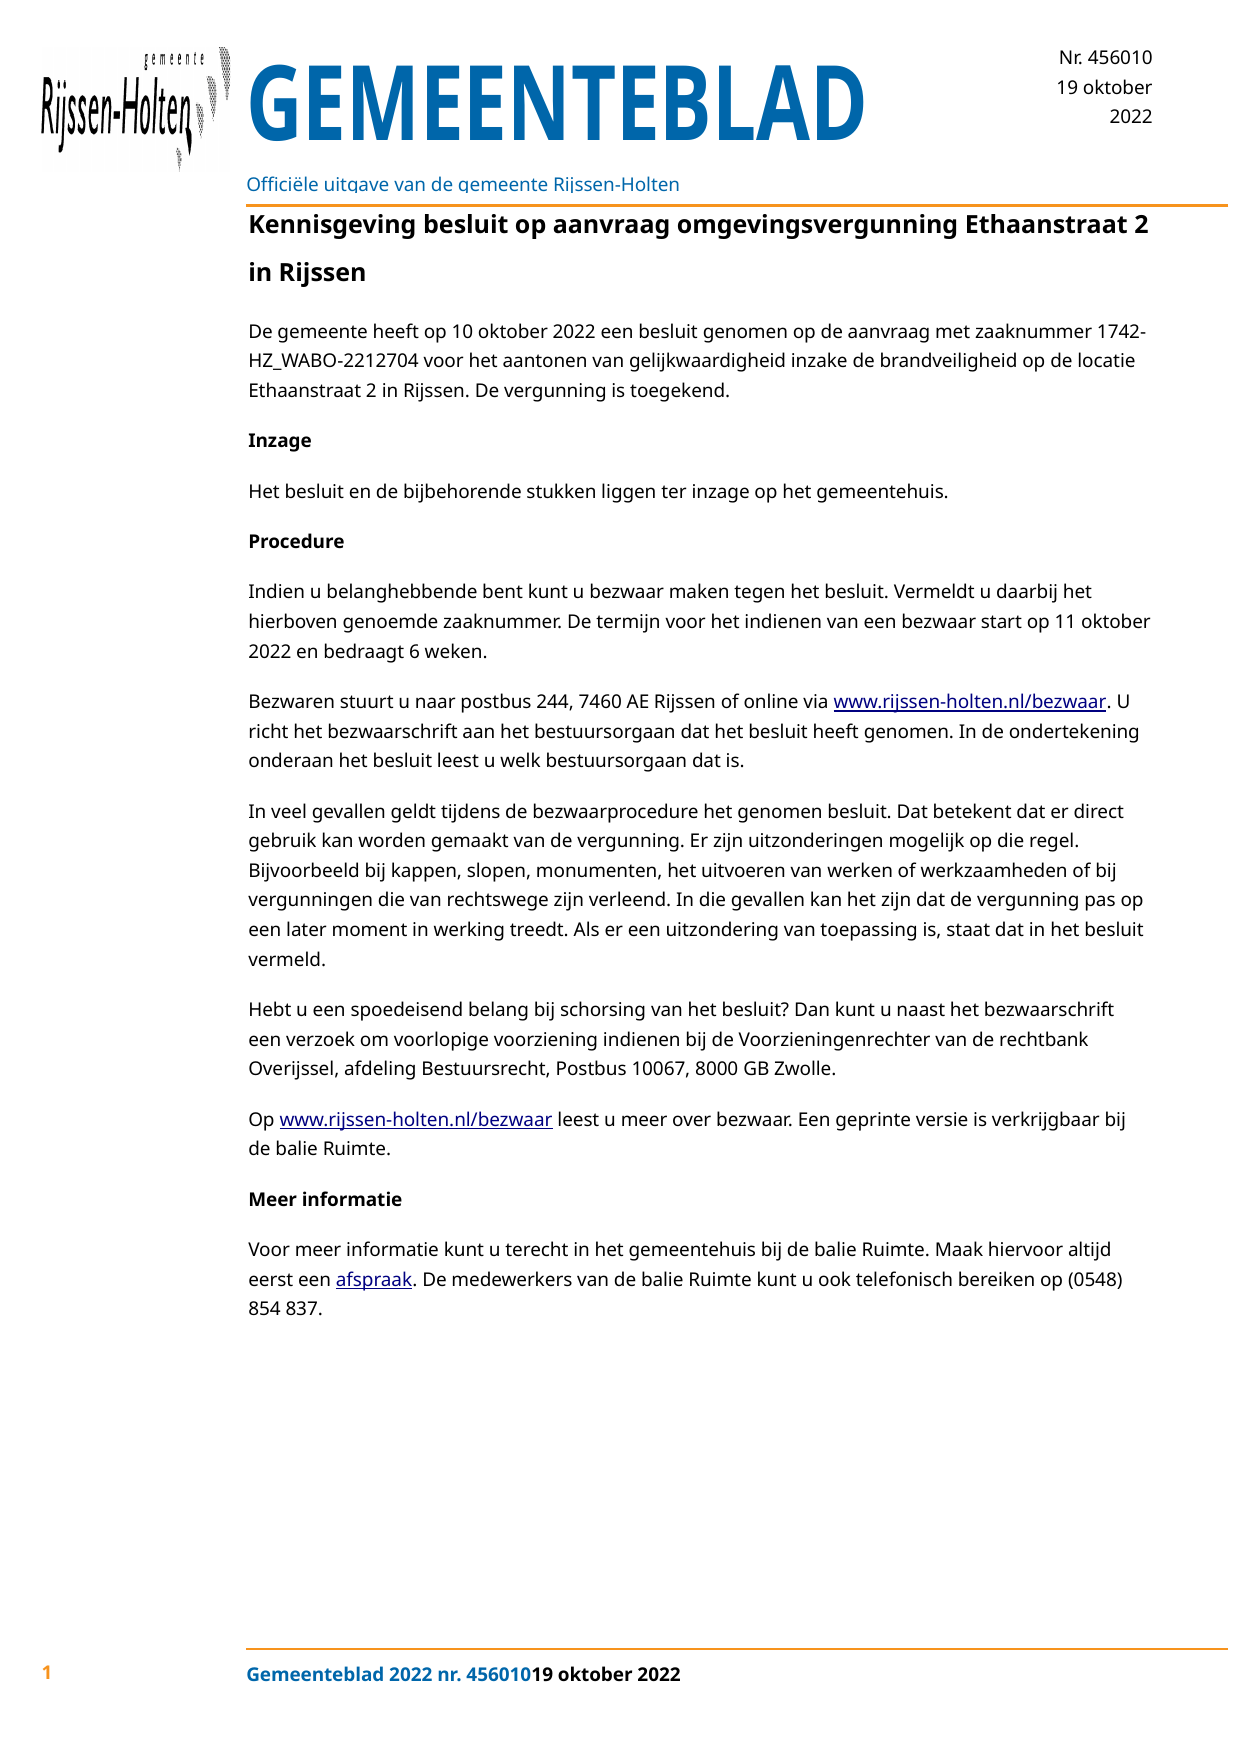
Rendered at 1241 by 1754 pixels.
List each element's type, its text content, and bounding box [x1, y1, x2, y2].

text Het besluit en de bijbehorende stukken liggen ter inzage op het gemeentehuis. [248, 478, 1152, 504]
picture [41, 47, 231, 172]
text Voor meer informatie kunt u terecht in het gemeentehuis bij de balie Ruimte. Maak hiervoor altijd eerst een afspraak. De medewerkers van de balie Ruimte kunt u ook telefonisch bereiken op (0548) 854 837. [248, 1236, 1152, 1321]
text Procedure [248, 528, 1152, 554]
text Bezwaren stuurt u naar postbus 244, 7460 AE Rijssen of online via www.rijssen-holten.nl/bezwaar. U richt het bezwaarschrift aan het bestuursorgaan dat het besluit heeft genomen. In de ondertekening onderaan het besluit leest u welk bestuursorgaan dat is. [248, 688, 1152, 773]
text Meer informatie [248, 1186, 1152, 1212]
text Hebt u een spoedeisend belang bij schorsing van het besluit? Dan kunt u naast het bezwaarschrift een verzoek om voorlopige voorziening indienen bij de Voorzieningenrechter van de rechtbank Overijssel, afdeling Bestuursrecht, Postbus 10067, 8000 GB Zwolle. [248, 996, 1152, 1081]
text Inzage [248, 427, 1152, 453]
text In veel gevallen geldt tijdens de bezwaarprocedure het genomen besluit. Dat betekent dat er direct gebruik kan worden gemaakt van de vergunning. Er zijn uitzonderingen mogelijk op die regel. Bijvoorbeeld bij kappen, slopen, monumenten, het uitvoeren van werken of werkzaamheden of bij vergunningen die van rechtswege zijn verleend. In die gevallen kan het zijn dat de vergunning pas op een later moment in werking treedt. Als er een uitzondering van toepassing is, staat dat in het besluit vermeld. [248, 798, 1152, 972]
text Op www.rijssen-holten.nl/bezwaar leest u meer over bezwaar. Een geprinte versie is verkrijgbaar bij de balie Ruimte. [248, 1106, 1152, 1161]
text Indien u belanghebbende bent kunt u bezwaar maken tegen het besluit. Vermeldt u daarbij het hierboven genoemde zaaknummer. De termijn voor het indienen van een bezwaar start op 11 oktober 2022 en bedraagt 6 weken. [248, 579, 1152, 664]
text De gemeente heeft op 10 oktober 2022 een besluit genomen op de aanvraag met zaaknummer 1742-HZ_WABO-2212704 voor het aantonen van gelijkwaardigheid inzake de brandveiligheid op de locatie Ethaanstraat 2 in Rijssen. De vergunning is toegekend. [248, 318, 1152, 403]
text Kennisgeving besluit op aanvraag omgevingsvergunning Ethaanstraat 2 in Rijssen [248, 207, 1152, 288]
